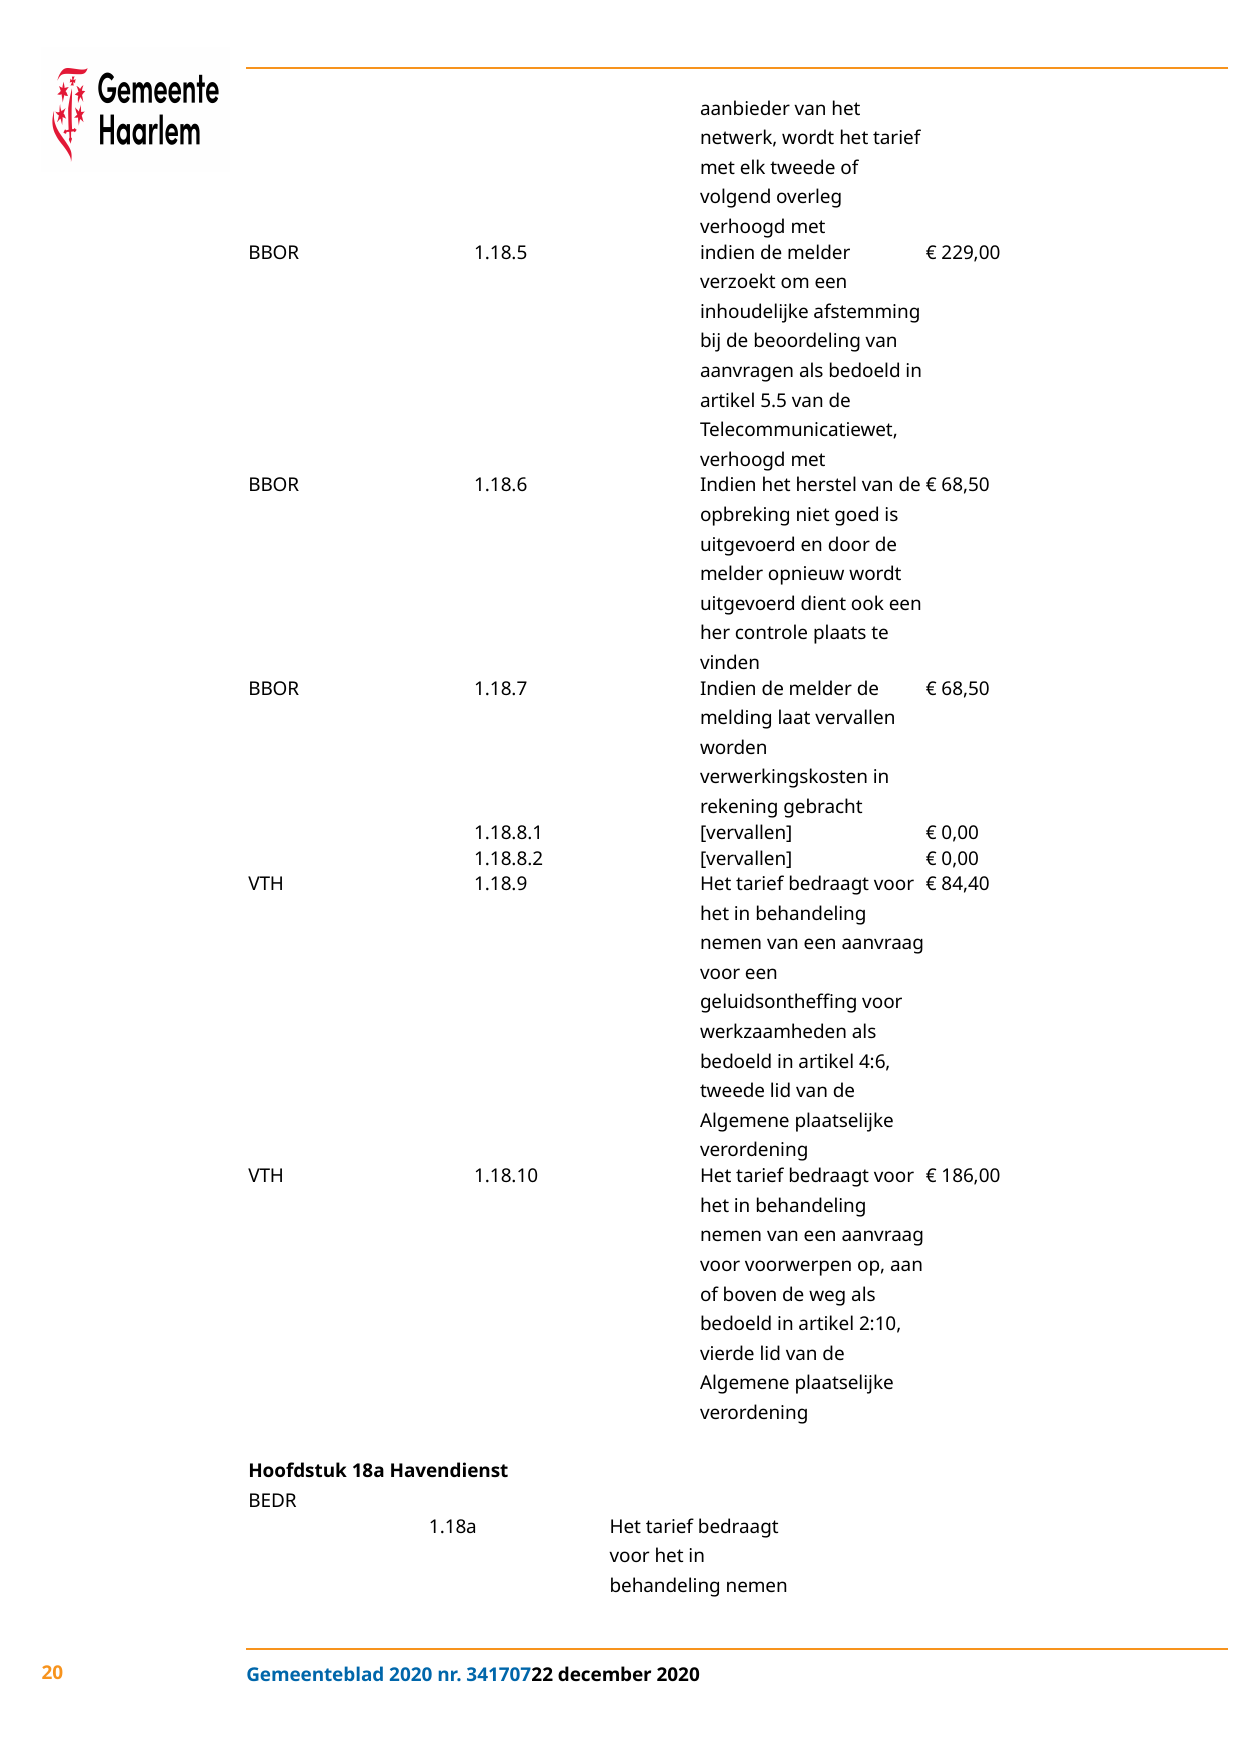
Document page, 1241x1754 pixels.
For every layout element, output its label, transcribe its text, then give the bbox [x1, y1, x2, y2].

table_cell [790, 1513, 1152, 1598]
table_cell [248, 95, 474, 239]
table_header BEDR [248, 1487, 429, 1513]
table_cell [vervallen] [700, 819, 926, 845]
table_cell Het tarief bedraagt voor het in behandeling nemen van een aanvraag voor een geluidsontheffing voor werkzaamheden als bedoeld in artikel 4:6, tweede lid van de Algemene plaatselijke verordening [700, 870, 926, 1162]
table_cell € 68,50 [926, 472, 1152, 675]
table_cell 1.18.10 [474, 1163, 700, 1425]
table_cell € 0,00 [926, 845, 1152, 870]
table_cell 1.18.7 [474, 675, 700, 819]
table_cell 1.18a [429, 1513, 609, 1598]
table_cell BBOR [248, 675, 474, 819]
table_cell Het tarief bedraagt voor het in behandeling nemen [609, 1513, 790, 1598]
table_cell 1.18.8.2 [474, 845, 700, 870]
table_cell 1.18.9 [474, 870, 700, 1162]
table_cell 1.18.6 [474, 472, 700, 675]
table_cell € 186,00 [926, 1163, 1152, 1425]
table_cell BBOR [248, 239, 474, 472]
table_cell indien de melder verzoekt om een inhoudelijke afstemming bij de beoordeling van aanvragen als bedoeld in artikel 5.5 van de Telecommunicatiewet, verhoogd met [700, 239, 926, 472]
table_cell 1.18.8.1 [474, 819, 700, 845]
table_cell [248, 819, 474, 845]
table_cell [474, 95, 700, 239]
table_cell € 68,50 [926, 675, 1152, 819]
table_cell € 84,40 [926, 870, 1152, 1162]
table_cell BBOR [248, 472, 474, 675]
table_cell [vervallen] [700, 845, 926, 870]
table_cell [248, 1513, 429, 1598]
picture [41, 47, 231, 172]
table_header [429, 1487, 609, 1513]
table_header [790, 1487, 1152, 1513]
table_cell [248, 845, 474, 870]
table_cell € 229,00 [926, 239, 1152, 472]
table_cell Indien het herstel van de opbreking niet goed is uitgevoerd en door de melder opnieuw wordt uitgevoerd dient ook een her controle plaats te vinden [700, 472, 926, 675]
table_cell 1.18.5 [474, 239, 700, 472]
table_header [609, 1487, 790, 1513]
text Hoofdstuk 18a Havendienst [248, 1458, 1152, 1483]
table_cell Het tarief bedraagt voor het in behandeling nemen van een aanvraag voor voorwerpen op, aan of boven de weg als bedoeld in artikel 2:10, vierde lid van de Algemene plaatselijke verordening [700, 1163, 926, 1425]
table_cell [926, 95, 1152, 239]
table_cell Indien de melder de melding laat vervallen worden verwerkingskosten in rekening gebracht [700, 675, 926, 819]
table_cell VTH [248, 870, 474, 1162]
table_cell € 0,00 [926, 819, 1152, 845]
table_cell aanbieder van het netwerk, wordt het tarief met elk tweede of volgend overleg verhoogd met [700, 95, 926, 239]
table_cell VTH [248, 1163, 474, 1425]
